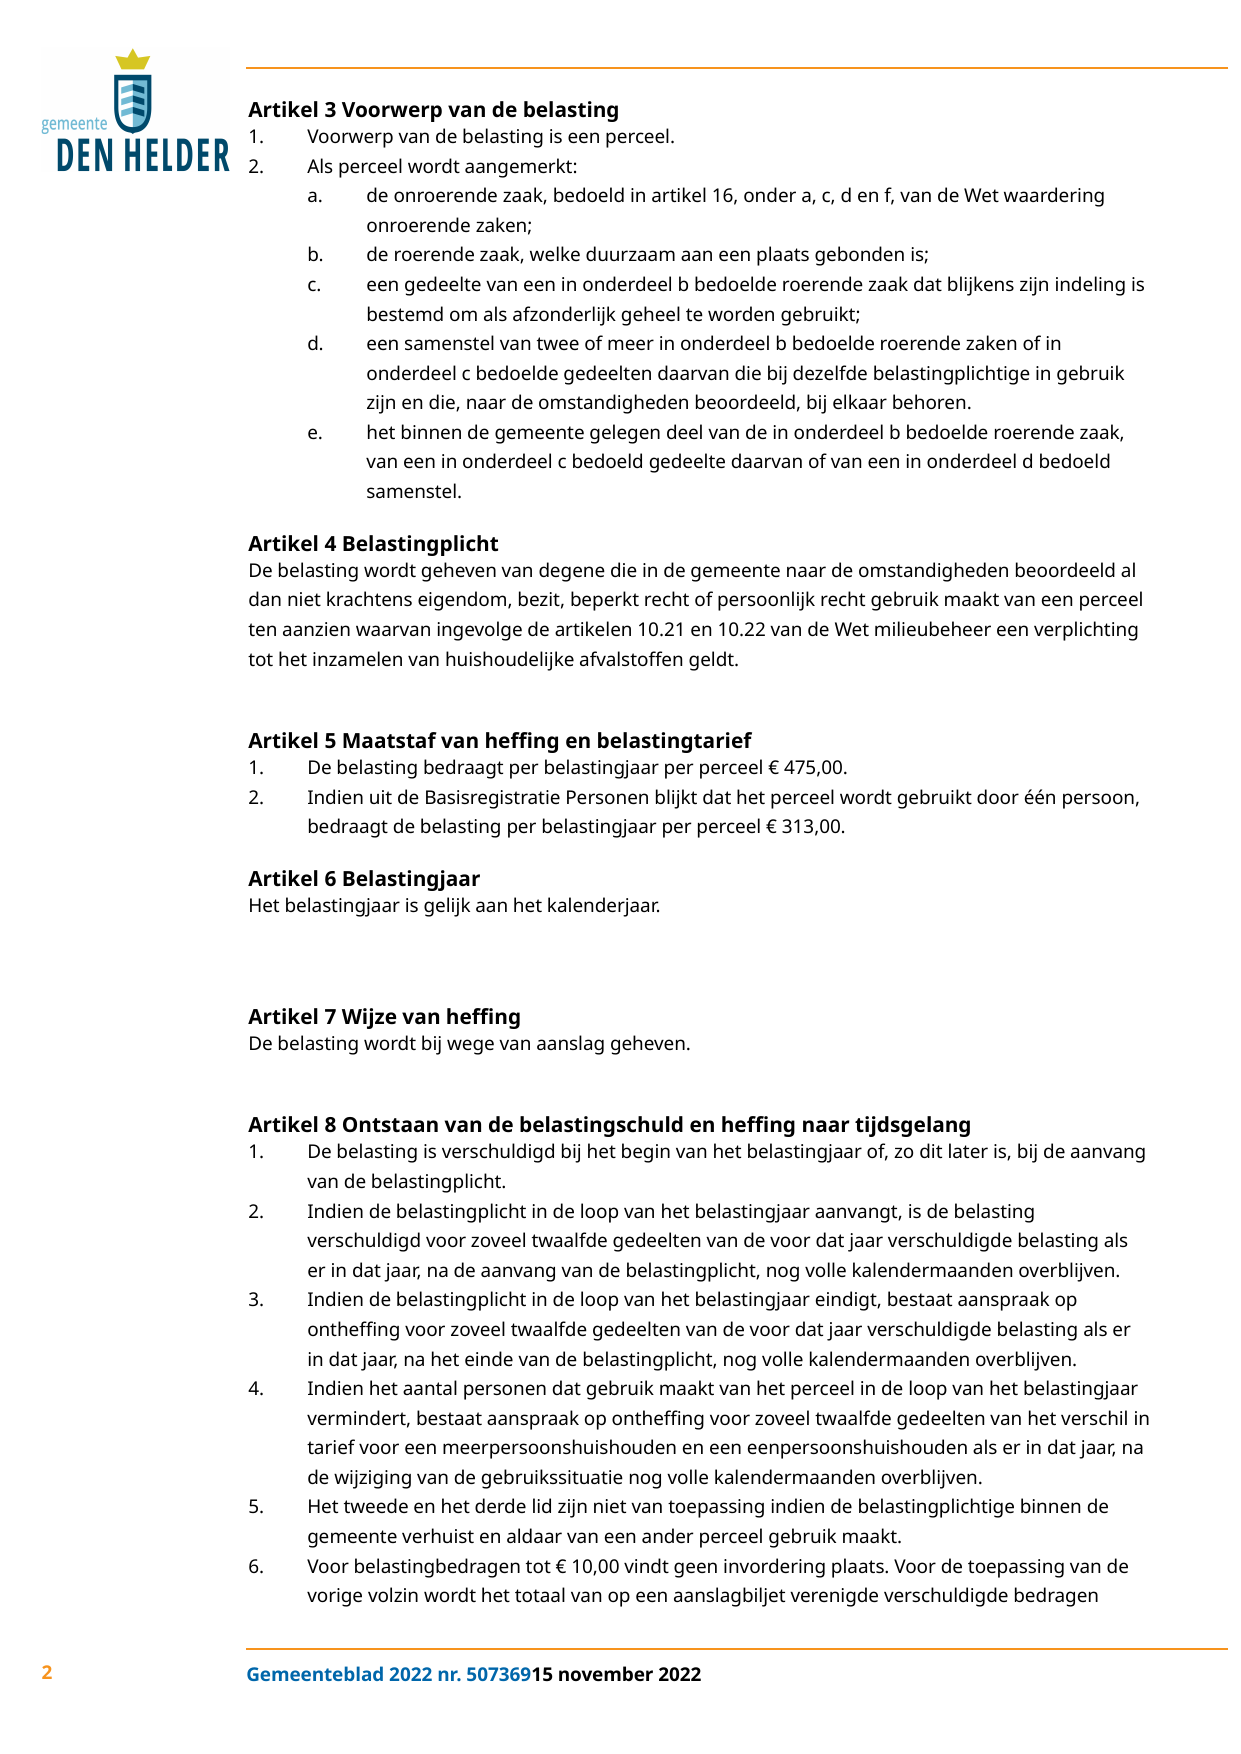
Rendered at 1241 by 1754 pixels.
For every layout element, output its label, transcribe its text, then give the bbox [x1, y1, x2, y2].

list een gedeelte van een in onderdeel b bedoelde roerende zaak dat blijkens zijn indeling is bestemd om als afzonderlijk geheel te worden gebruikt; [307, 271, 1152, 326]
text Artikel 6 Belastingjaar [248, 864, 1152, 892]
list Indien de belastingplicht in de loop van het belastingjaar eindigt, bestaat aanspraak op ontheffing voor zoveel twaalfde gedeelten van de voor dat jaar verschuldigde belasting als er in dat jaar, na het einde van de belastingplicht, nog volle kalendermaanden overblijven. [248, 1287, 1152, 1372]
list een samenstel van twee of meer in onderdeel b bedoelde roerende zaken of in onderdeel c bedoelde gedeelten daarvan die bij dezelfde belastingplichtige in gebruik zijn en die, naar de omstandigheden beoordeeld, bij elkaar behoren. [307, 330, 1152, 415]
text Artikel 3 Voorwerp van de belasting [248, 95, 1152, 123]
text De belasting wordt bij wege van aanslag geheven. [248, 1030, 1152, 1056]
text Artikel 8 Ontstaan van de belastingschuld en heffing naar tijdsgelang [248, 1110, 1152, 1139]
list De belasting bedraagt per belastingjaar per perceel € 475,00. [248, 754, 1152, 780]
list de onroerende zaak, bedoeld in artikel 16, onder a, c, d en f, van de Wet waardering onroerende zaken; [307, 182, 1152, 238]
picture [182, 144, 187, 165]
list Het tweede en het derde lid zijn niet van toepassing indien de belastingplichtige binnen de gemeente verhuist en aldaar van een ander perceel gebruik maakt. [248, 1494, 1152, 1549]
text Artikel 7 Wijze van heffing [248, 1002, 1152, 1030]
list Voorwerp van de belasting is een perceel. [248, 123, 1152, 149]
picture [41, 47, 231, 172]
list de roerende zaak, welke duurzaam aan een plaats gebonden is; [307, 242, 1152, 267]
text Artikel 4 Belastingplicht [248, 529, 1152, 557]
text Het belastingjaar is gelijk aan het kalenderjaar. [248, 892, 1152, 918]
list Indien uit de Basisregistratie Personen blijkt dat het perceel wordt gebruikt door één persoon, bedraagt de belasting per belastingjaar per perceel € 313,00. [248, 784, 1152, 839]
list Als perceel wordt aangemerkt: [248, 153, 1152, 178]
picture [100, 154, 106, 172]
list het binnen de gemeente gelegen deel van de in onderdeel b bedoelde roerende zaak, van een in onderdeel c bedoeld gedeelte daarvan of van een in onderdeel d bedoeld samenstel. [307, 419, 1152, 504]
picture [220, 160, 224, 172]
list Indien de belastingplicht in de loop van het belastingjaar aanvangt, is de belasting verschuldigd voor zoveel twaalfde gedeelten van de voor dat jaar verschuldigde belasting als er in dat jaar, na de aanvang van de belastingplicht, nog volle kalendermaanden overblijven. [248, 1198, 1152, 1283]
list Voor belastingbedragen tot € 10,00 vindt geen invordering plaats. Voor de toepassing van de vorige volzin wordt het totaal van op een aanslagbiljet verenigde verschuldigde bedragen [248, 1553, 1152, 1608]
picture [130, 157, 135, 172]
text Artikel 5 Maatstaf van heffing en belastingtarief [248, 726, 1152, 754]
text De belasting wordt geheven van degene die in de gemeente naar de omstandigheden beoordeeld al dan niet krachtens eigendom, bezit, beperkt recht of persoonlijk recht gebruik maakt van een perceel ten aanzien waarvan ingevolge de artikelen 10.21 en 10.22 van de Wet milieubeheer een verplichting tot het inzamelen van huishoudelijke afvalstoffen geldt. [248, 557, 1152, 672]
list De belasting is verschuldigd bij het begin van het belastingjaar of, zo dit later is, bij de aanvang van de belastingplicht. [248, 1139, 1152, 1194]
list Indien het aantal personen dat gebruik maakt van het perceel in de loop van het belastingjaar vermindert, bestaat aanspraak op ontheffing voor zoveel twaalfde gedeelten van het verschil in tarief voor een meerpersoonshuishouden en een eenpersoonshuishouden als er in dat jaar, na de wijziging van de gebruikssituatie nog volle kalendermaanden overblijven. [248, 1375, 1152, 1490]
picture [63, 144, 68, 165]
